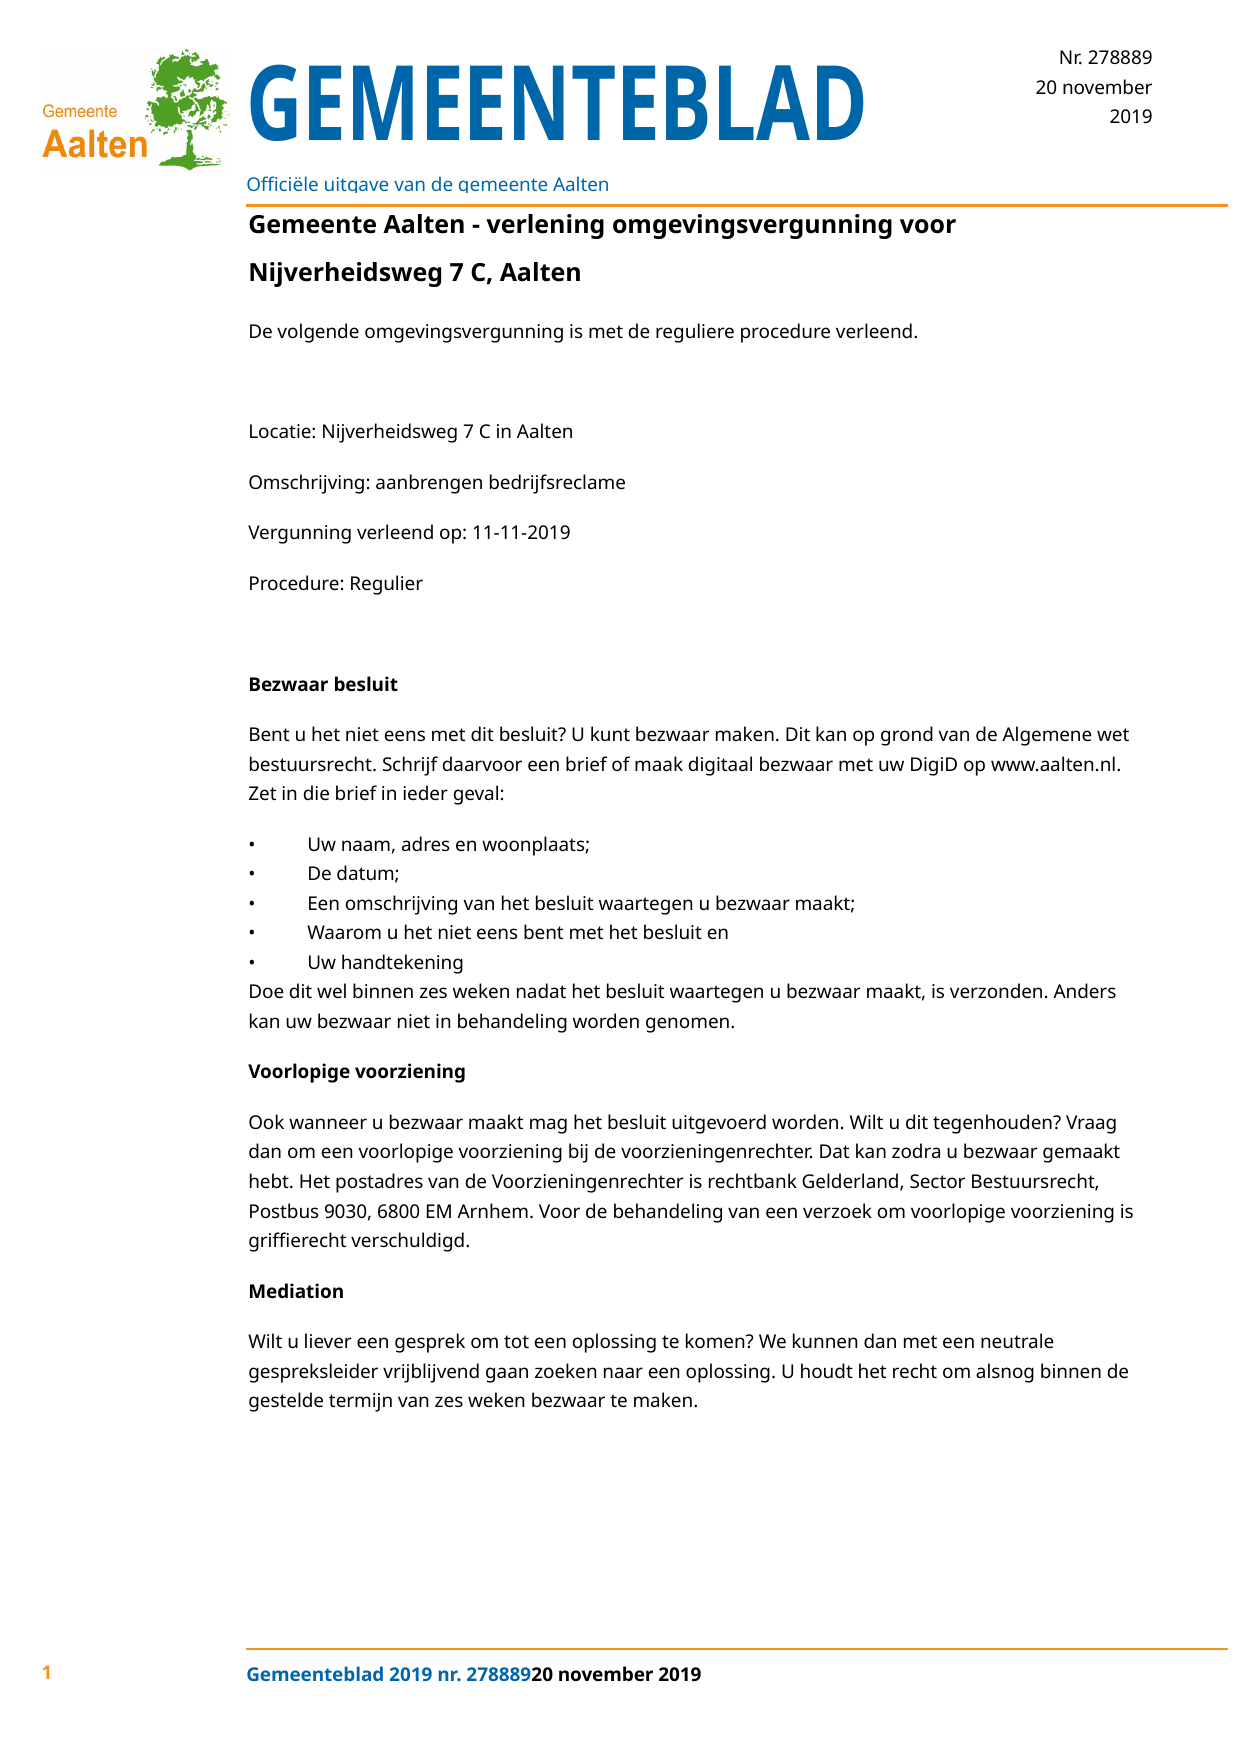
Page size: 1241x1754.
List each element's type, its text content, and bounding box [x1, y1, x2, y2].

text Omschrijving: aanbrengen bedrijfsreclame [248, 469, 1152, 495]
text Bezwaar besluit [248, 671, 1152, 697]
text Voorlopige voorziening [248, 1059, 1152, 1084]
text Procedure: Regulier [248, 570, 1152, 596]
text Vergunning verleend op: 11-11-2019 [248, 519, 1152, 545]
text De volgende omgevingsvergunning is met de reguliere procedure verleend. [248, 318, 1152, 344]
text Locatie: Nijverheidsweg 7 C in Aalten [248, 419, 1152, 444]
text Wilt u liever een gesprek om tot een oplossing te komen? We kunnen dan met een neutrale gespreksleider vrijblijvend gaan zoeken naar een oplossing. U houdt het recht om alsnog binnen de gestelde termijn van zes weken bezwaar te maken. [248, 1328, 1152, 1413]
list Uw naam, adres en woonplaats; [248, 831, 1152, 857]
text Ook wanneer u bezwaar maakt mag het besluit uitgevoerd worden. Wilt u dit tegenhouden? Vraag dan om een voorlopige voorziening bij de voorzieningenrechter. Dat kan zodra u bezwaar gemaakt hebt. Het postadres van de Voorzieningenrechter is rechtbank Gelderland, Sector Bestuursrecht, Postbus 9030, 6800 EM Arnhem. Voor de behandeling van een verzoek om voorlopige voorziening is griffierecht verschuldigd. [248, 1109, 1152, 1253]
picture [41, 47, 231, 172]
text Mediation [248, 1278, 1152, 1304]
list Uw handtekening [248, 949, 1152, 975]
text Gemeente Aalten - verlening omgevingsvergunning voor Nijverheidsweg 7 C, Aalten [248, 207, 1152, 288]
text Doe dit wel binnen zes weken nadat het besluit waartegen u bezwaar maakt, is verzonden. Anders kan uw bezwaar niet in behandeling worden genomen. [248, 979, 1152, 1034]
list Een omschrijving van het besluit waartegen u bezwaar maakt; [248, 890, 1152, 916]
list De datum; [248, 860, 1152, 886]
text Bent u het niet eens met dit besluit? U kunt bezwaar maken. Dit kan op grond van de Algemene wet bestuursrecht. Schrijf daarvoor een brief of maak digitaal bezwaar met uw DigiD op www.aalten.nl. Zet in die brief in ieder geval: [248, 721, 1152, 806]
list Waarom u het niet eens bent met het besluit en [248, 919, 1152, 945]
